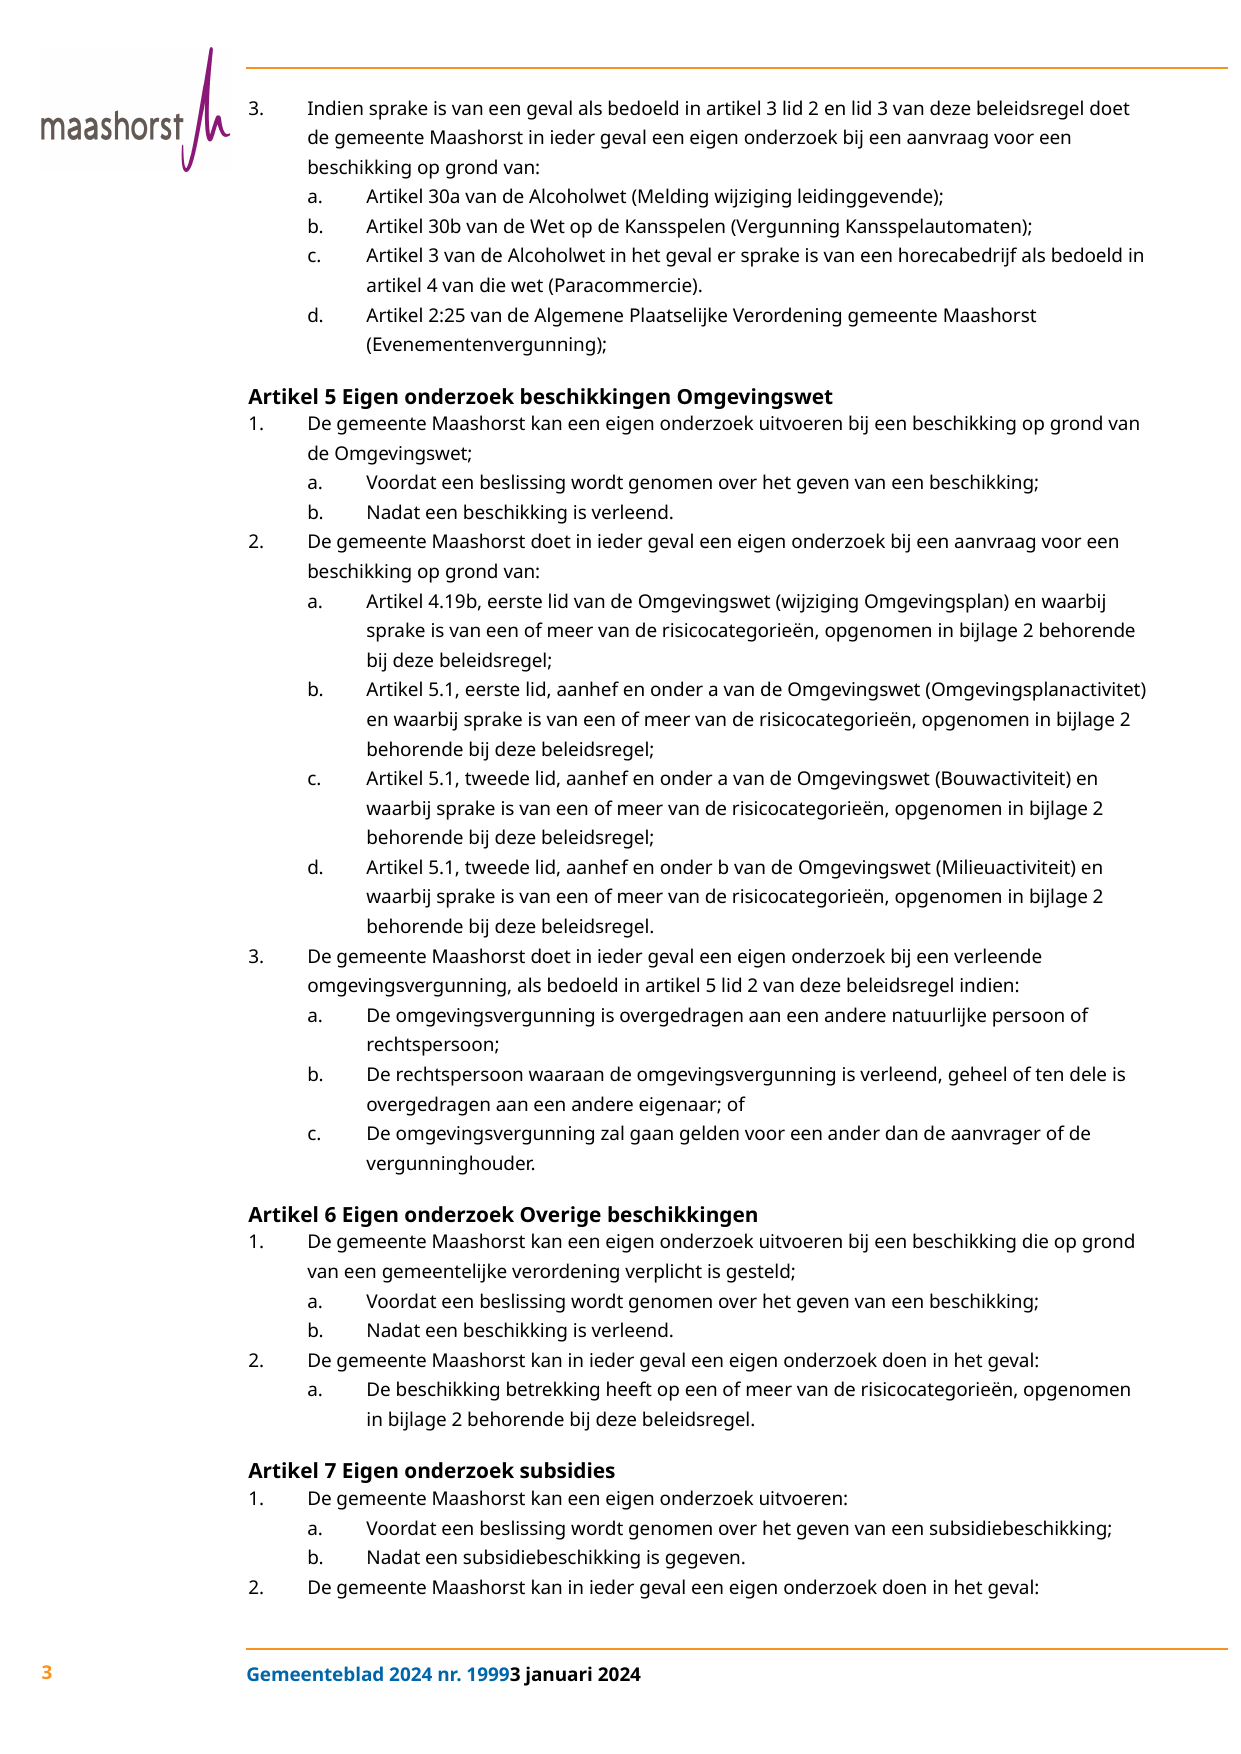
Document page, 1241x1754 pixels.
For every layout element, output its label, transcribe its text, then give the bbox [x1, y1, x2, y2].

list De gemeente Maashorst kan in ieder geval een eigen onderzoek doen in het geval: [248, 1574, 1152, 1599]
list Voordat een beslissing wordt genomen over het geven van een beschikking; [307, 469, 1152, 495]
list Nadat een subsidiebeschikking is gegeven. [307, 1544, 1152, 1570]
list De gemeente Maashorst kan een eigen onderzoek uitvoeren bij een beschikking op grond van de Omgevingswet; [248, 410, 1152, 466]
list Nadat een beschikking is verleend. [307, 499, 1152, 525]
list Artikel 3 van de Alcoholwet in het geval er sprake is van een horecabedrijf als bedoeld in artikel 4 van die wet (Paracommercie). [307, 243, 1152, 298]
list De gemeente Maashorst doet in ieder geval een eigen onderzoek bij een verleende omgevingsvergunning, als bedoeld in artikel 5 lid 2 van deze beleidsregel indien: [248, 943, 1152, 998]
list De omgevingsvergunning zal gaan gelden voor een ander dan de aanvrager of de vergunninghouder. [307, 1120, 1152, 1176]
text Artikel 6 Eigen onderzoek Overige beschikkingen [248, 1200, 1152, 1229]
list Voordat een beslissing wordt genomen over het geven van een beschikking; [307, 1288, 1152, 1314]
list Indien sprake is van een geval als bedoeld in artikel 3 lid 2 en lid 3 van deze beleidsregel doet de gemeente Maashorst in ieder geval een eigen onderzoek bij een aanvraag voor een beschikking op grond van: [248, 95, 1152, 180]
text Artikel 5 Eigen onderzoek beschikkingen Omgevingswet [248, 382, 1152, 410]
list Artikel 5.1, tweede lid, aanhef en onder b van de Omgevingswet (Milieuactiviteit) en waarbij sprake is van een of meer van de risicocategorieën, opgenomen in bijlage 2 behorende bij deze beleidsregel. [307, 854, 1152, 939]
list Artikel 30b van de Wet op de Kansspelen (Vergunning Kansspelautomaten); [307, 213, 1152, 239]
list De gemeente Maashorst doet in ieder geval een eigen onderzoek bij een aanvraag voor een beschikking op grond van: [248, 529, 1152, 584]
list De gemeente Maashorst kan een eigen onderzoek uitvoeren bij een beschikking die op grond van een gemeentelijke verordening verplicht is gesteld; [248, 1229, 1152, 1284]
list De rechtspersoon waaraan de omgevingsvergunning is verleend, geheel of ten dele is overgedragen aan een andere eigenaar; of [307, 1061, 1152, 1116]
list Artikel 4.19b, eerste lid van de Omgevingswet (wijziging Omgevingsplan) en waarbij sprake is van een of meer van de risicocategorieën, opgenomen in bijlage 2 behorende bij deze beleidsregel; [307, 588, 1152, 673]
list Artikel 5.1, eerste lid, aanhef en onder a van de Omgevingswet (Omgevingsplanactivitet) en waarbij sprake is van een of meer van de risicocategorieën, opgenomen in bijlage 2 behorende bij deze beleidsregel; [307, 677, 1152, 761]
list De gemeente Maashorst kan in ieder geval een eigen onderzoek doen in het geval: [248, 1347, 1152, 1373]
list Artikel 2:25 van de Algemene Plaatselijke Verordening gemeente Maashorst (Evenementenvergunning); [307, 302, 1152, 357]
text Artikel 7 Eigen onderzoek subsidies [248, 1457, 1152, 1485]
list Nadat een beschikking is verleend. [307, 1317, 1152, 1343]
list De gemeente Maashorst kan een eigen onderzoek uitvoeren: [248, 1485, 1152, 1511]
list De omgevingsvergunning is overgedragen aan een andere natuurlijke persoon of rechtspersoon; [307, 1002, 1152, 1057]
list Artikel 30a van de Alcoholwet (Melding wijziging leidinggevende); [307, 183, 1152, 209]
picture [41, 47, 231, 172]
list Artikel 5.1, tweede lid, aanhef en onder a van de Omgevingswet (Bouwactiviteit) en waarbij sprake is van een of meer van de risicocategorieën, opgenomen in bijlage 2 behorende bij deze beleidsregel; [307, 765, 1152, 850]
list De beschikking betrekking heeft op een of meer van de risicocategorieën, opgenomen in bijlage 2 behorende bij deze beleidsregel. [307, 1377, 1152, 1432]
list Voordat een beslissing wordt genomen over het geven van een subsidiebeschikking; [307, 1515, 1152, 1540]
